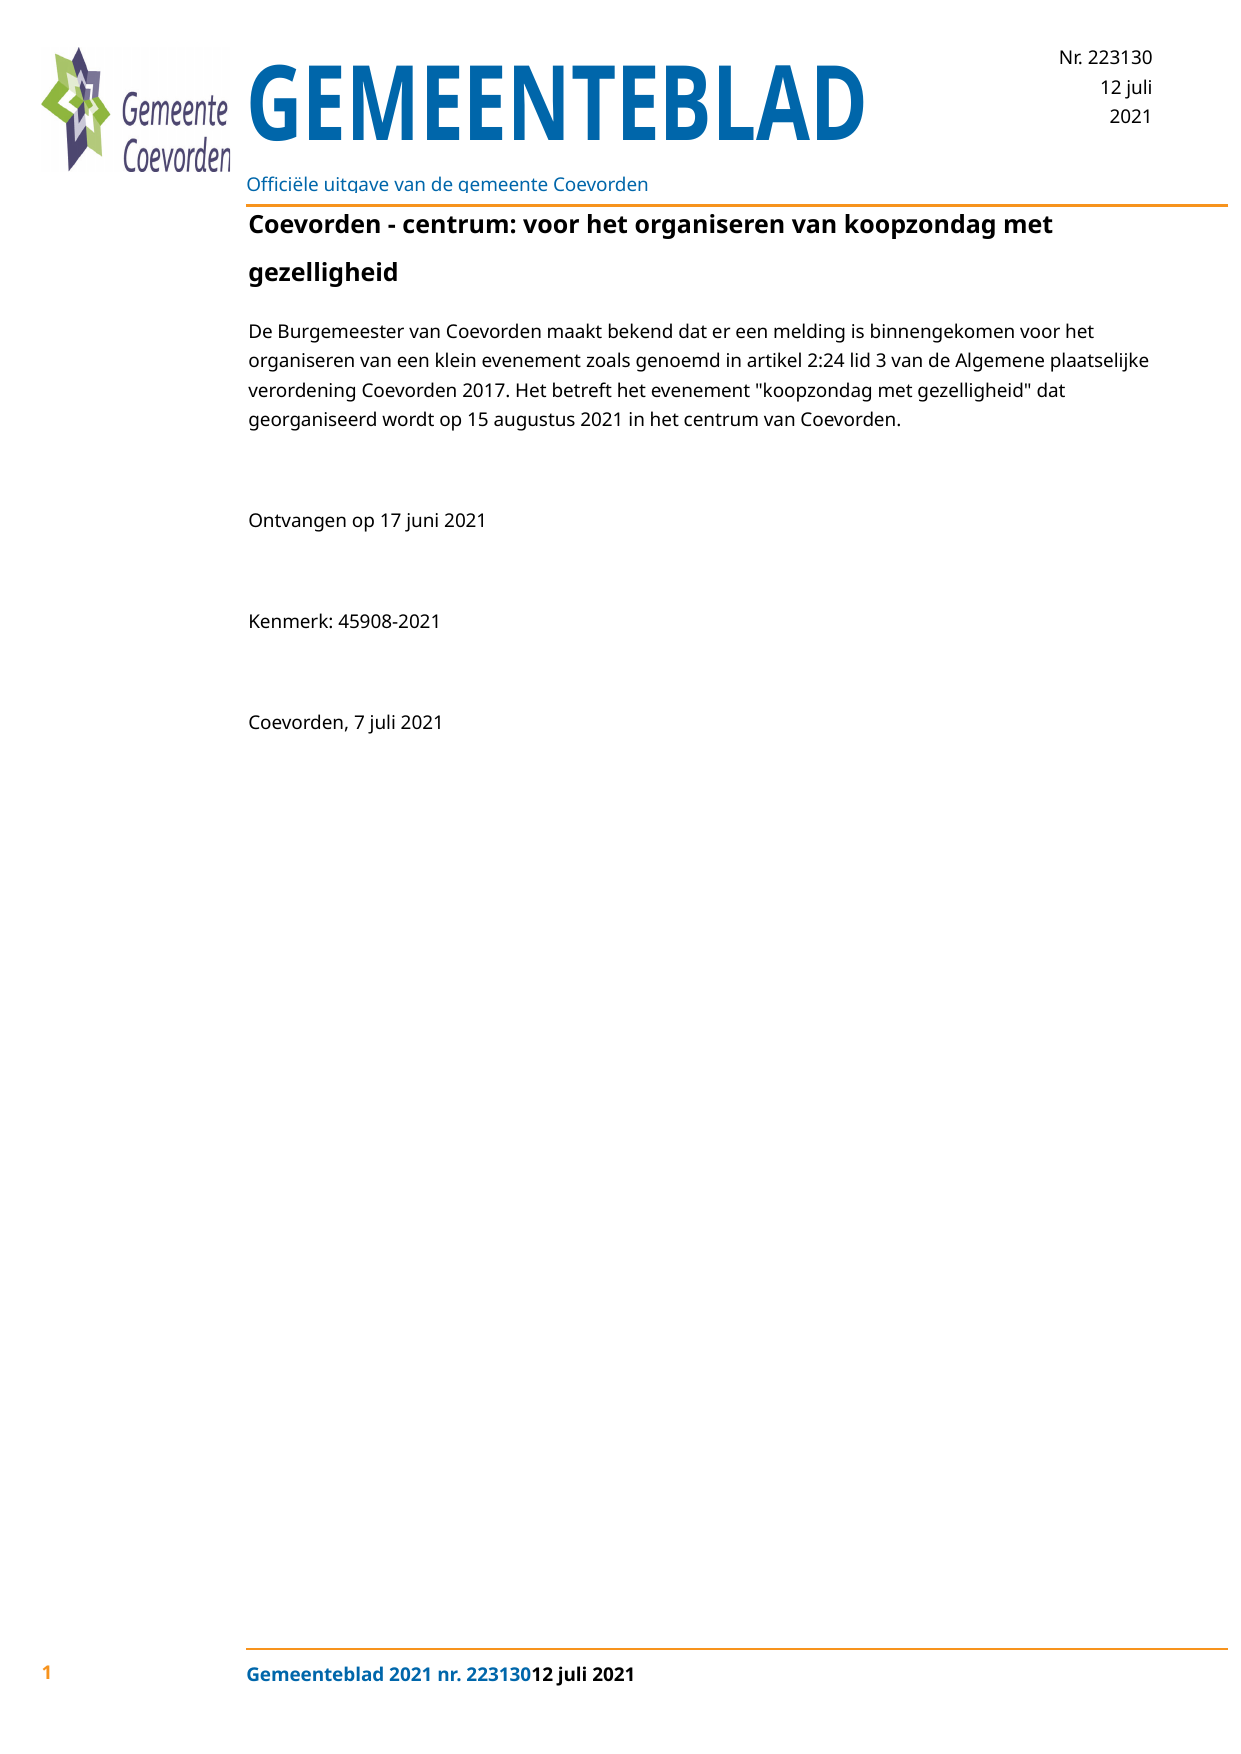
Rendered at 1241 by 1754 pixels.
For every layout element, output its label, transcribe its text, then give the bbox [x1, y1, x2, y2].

text Kenmerk: 45908-2021 [248, 608, 1152, 634]
text De Burgemeester van Coevorden maakt bekend dat er een melding is binnengekomen voor het organiseren van een klein evenement zoals genoemd in artikel 2:24 lid 3 van de Algemene plaatselijke verordening Coevorden 2017. Het betreft het evenement "koopzondag met gezelligheid" dat georganiseerd wordt op 15 augustus 2021 in het centrum van Coevorden. [248, 318, 1152, 432]
text Coevorden, 7 juli 2021 [248, 709, 1152, 735]
picture [41, 47, 231, 172]
text Ontvangen op 17 juni 2021 [248, 507, 1152, 533]
text Coevorden - centrum: voor het organiseren van koopzondag met gezelligheid [248, 207, 1152, 288]
